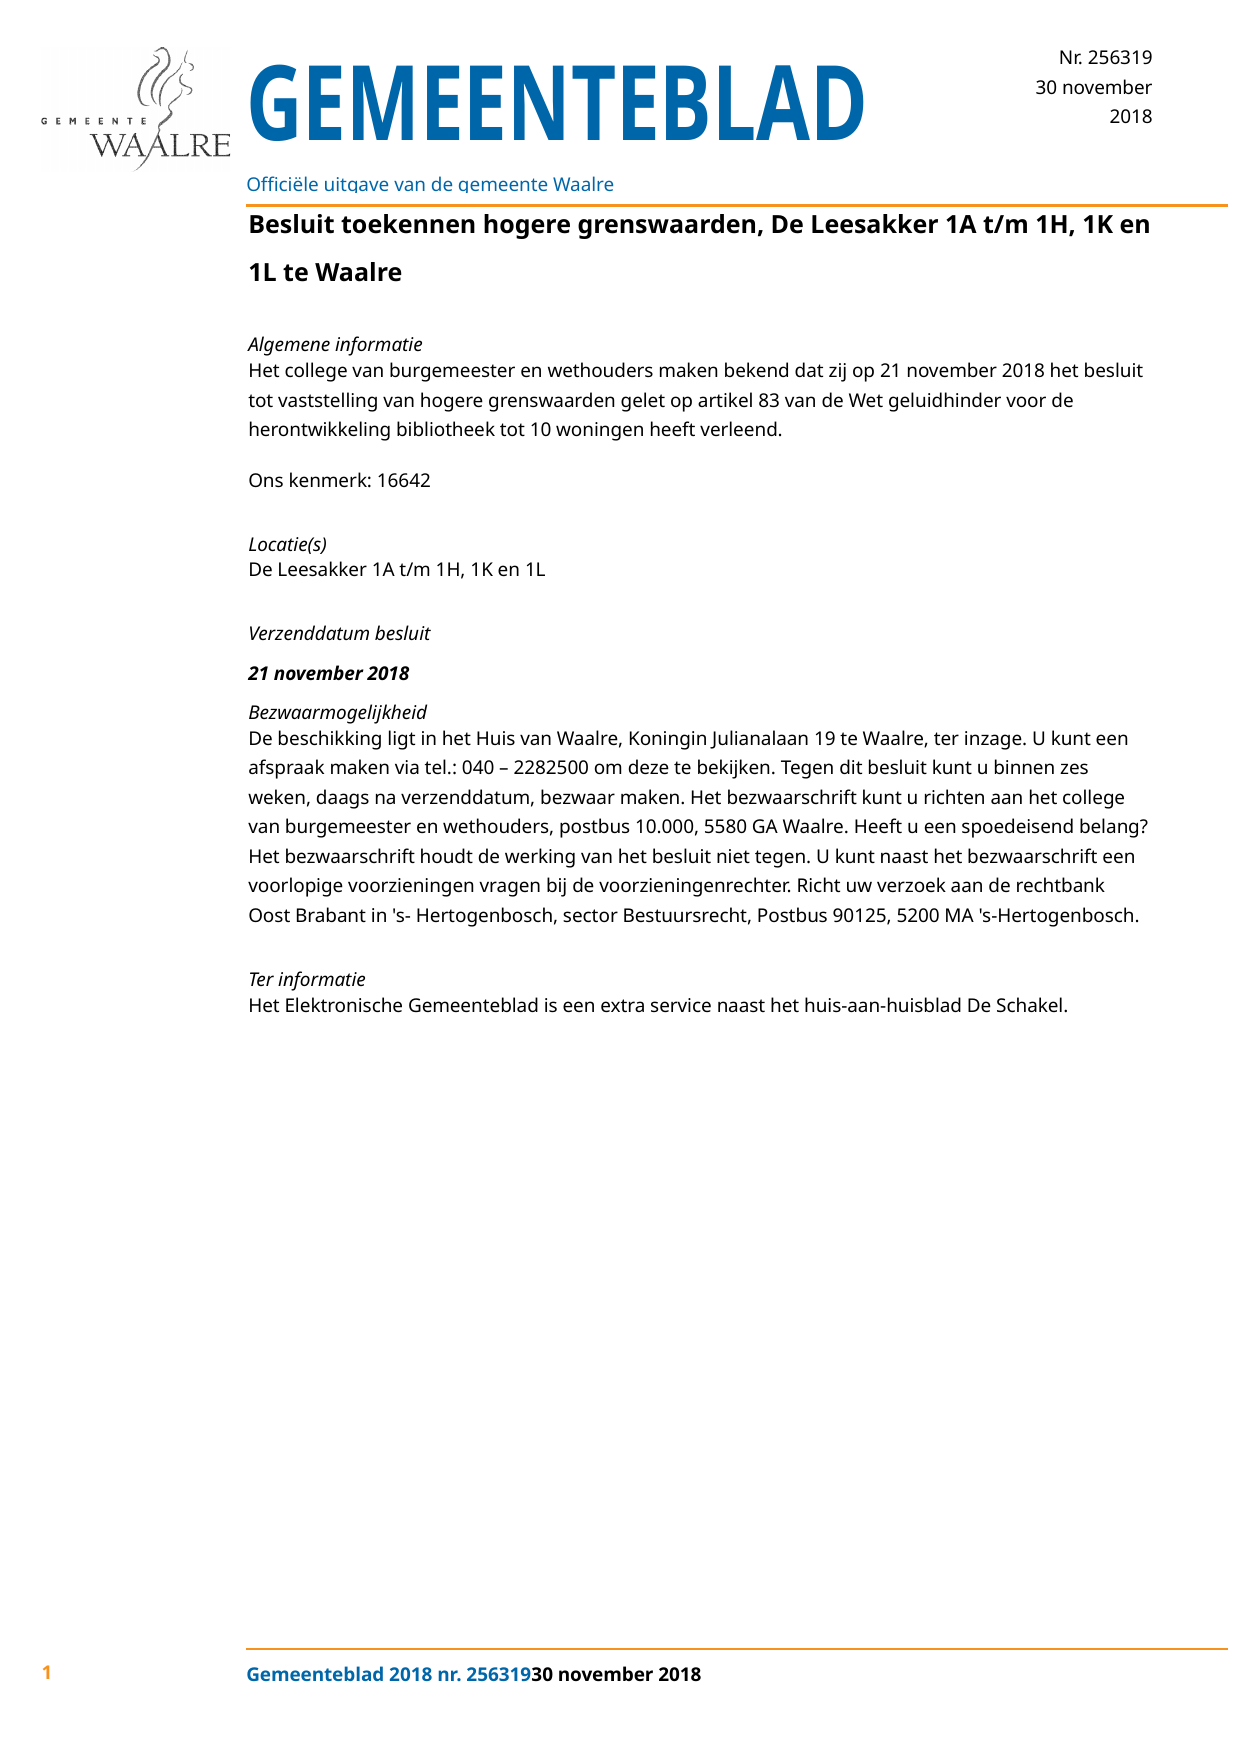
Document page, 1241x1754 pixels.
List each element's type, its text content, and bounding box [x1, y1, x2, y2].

text De beschikking ligt in het Huis van Waalre, Koningin Julianalaan 19 te Waalre, ter inzage. U kunt een afspraak maken via tel.: 040 – 2282500 om deze te bekijken. Tegen dit besluit kunt u binnen zes weken, daags na verzenddatum, bezwaar maken. Het bezwaarschrift kunt u richten aan het college van burgemeester en wethouders, postbus 10.000, 5580 GA Waalre. Heeft u een spoedeisend belang? Het bezwaarschrift houdt de werking van het besluit niet tegen. U kunt naast het bezwaarschrift een voorlopige voorzieningen vragen bij de voorzieningenrechter. Richt uw verzoek aan de rechtbank Oost Brabant in 's- Hertogenbosch, sector Bestuursrecht, Postbus 90125, 5200 MA 's-Hertogenbosch. [248, 725, 1152, 928]
text Het college van burgemeester en wethouders maken bekend dat zij op 21 november 2018 het besluit tot vaststelling van hogere grenswaarden gelet op artikel 83 van de Wet geluidhinder voor de herontwikkeling bibliotheek tot 10 woningen heeft verleend. [248, 357, 1152, 442]
text Besluit toekennen hogere grenswaarden, De Leesakker 1A t/m 1H, 1K en 1L te Waalre [248, 207, 1152, 288]
text Ons kenmerk: 16642 [248, 467, 1152, 492]
picture [41, 47, 231, 172]
text Algemene informatie [248, 331, 1152, 357]
text Bezwaarmogelijkheid [248, 699, 1152, 725]
text Ter informatie [248, 966, 1152, 992]
text 21 november 2018 [248, 660, 1152, 685]
text Locatie(s) [248, 531, 1152, 556]
text Het Elektronische Gemeenteblad is een extra service naast het huis-aan-huisblad De Schakel. [248, 992, 1152, 1018]
text Verzenddatum besluit [248, 620, 1152, 646]
text De Leesakker 1A t/m 1H, 1K en 1L [248, 556, 1152, 582]
